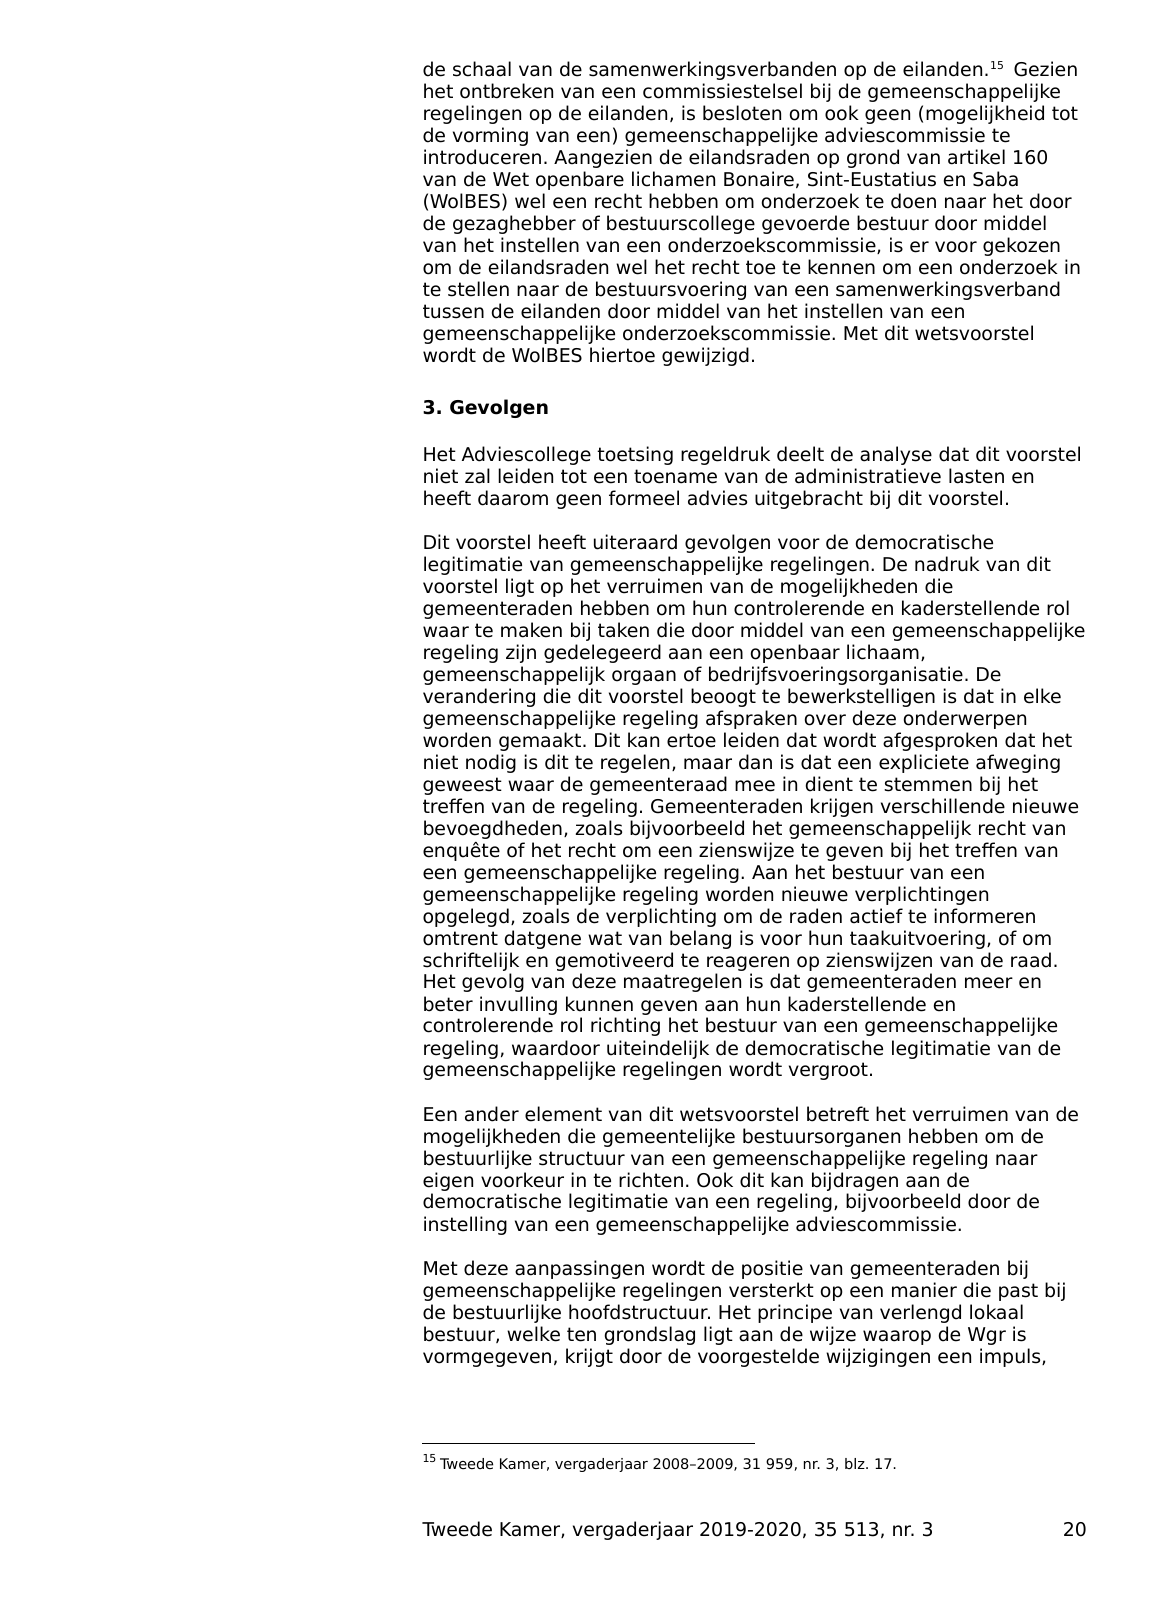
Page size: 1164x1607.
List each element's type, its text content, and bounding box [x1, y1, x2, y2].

text Het Adviescollege toetsing regeldruk deelt de analyse dat dit voorstel niet zal leiden tot een toename van de administratieve lasten en heeft daarom geen formeel advies uitgebracht bij dit voorstel. [422, 444, 1087, 510]
text Een ander element van dit wetsvoorstel betreft het verruimen van de mogelijkheden die gemeentelijke bestuursorganen hebben om de bestuurlijke structuur van een gemeenschappelijke regeling naar eigen voorkeur in te richten. Ook dit kan bijdragen aan de democratische legitimatie van een regeling, bijvoorbeeld door de instelling van een gemeenschappelijke adviescommissie. [422, 1103, 1087, 1235]
text Dit voorstel heeft uiteraard gevolgen voor de democratische legitimatie van gemeenschappelijke regelingen. De nadruk van dit voorstel ligt op het verruimen van de mogelijkheden die gemeenteraden hebben om hun controlerende en kaderstellende rol waar te maken bij taken die door middel van een gemeenschappelijke regeling zijn gedelegeerd aan een openbaar lichaam, gemeenschappelijk orgaan of bedrijfsvoeringsorganisatie. De verandering die dit voorstel beoogt te bewerkstelligen is dat in elke gemeenschappelijke regeling afspraken over deze onderwerpen worden gemaakt. Dit kan ertoe leiden dat wordt afgesproken dat het niet nodig is dit te regelen, maar dan is dat een expliciete afweging geweest waar de gemeenteraad mee in dient te stemmen bij het treffen van de regeling. Gemeenteraden krijgen verschillende nieuwe bevoegdheden, zoals bijvoorbeeld het gemeenschappelijk recht van enquête of het recht om een zienswijze te geven bij het treffen van een gemeenschappelijke regeling. Aan het bestuur van een gemeenschappelijke regeling worden nieuwe verplichtingen opgelegd, zoals de verplichting om de raden actief te informeren omtrent datgene wat van belang is voor hun taakuitvoering, of om schriftelijk en gemotiveerd te reageren op zienswijzen van de raad. Het gevolg van deze maatregelen is dat gemeenteraden meer en beter invulling kunnen geven aan hun kaderstellende en controlerende rol richting het bestuur van een gemeenschappelijke regeling, waardoor uiteindelijk de democratische legitimatie van de gemeenschappelijke regelingen wordt vergroot. [422, 532, 1087, 1081]
text Tweede Kamer, vergaderjaar 2008–2009, 31 959, nr. 3, blz. 17. [422, 1452, 1087, 1474]
subtitle 3. Gevolgen [422, 397, 1087, 419]
text Met deze aanpassingen wordt de positie van gemeenteraden bij gemeenschappelijke regelingen versterkt op een manier die past bij de bestuurlijke hoofdstructuur. Het principe van verlengd lokaal bestuur, welke ten grondslag ligt aan de wijze waarop de Wgr is vormgegeven, krijgt door de voorgestelde wijzigingen een impuls, [422, 1258, 1087, 1367]
text de schaal van de samenwerkingsverbanden op de eilanden. Gezien het ontbreken van een commissiestelsel bij de gemeenschappelijke regelingen op de eilanden, is besloten om ook geen (mogelijkheid tot de vorming van een) gemeenschappelijke adviescommissie te introduceren. Aangezien de eilandsraden op grond van artikel 160 van de Wet openbare lichamen Bonaire, Sint-Eustatius en Saba (WolBES) wel een recht hebben om onderzoek te doen naar het door de gezaghebber of bestuurscollege gevoerde bestuur door middel van het instellen van een onderzoekscommissie, is er voor gekozen om de eilandsraden wel het recht toe te kennen om een onderzoek in te stellen naar de bestuursvoering van een samenwerkingsverband tussen de eilanden door middel van het instellen van een gemeenschappelijke onderzoekscommissie. Met dit wetsvoorstel wordt de WolBES hiertoe gewijzigd. [422, 59, 1087, 367]
